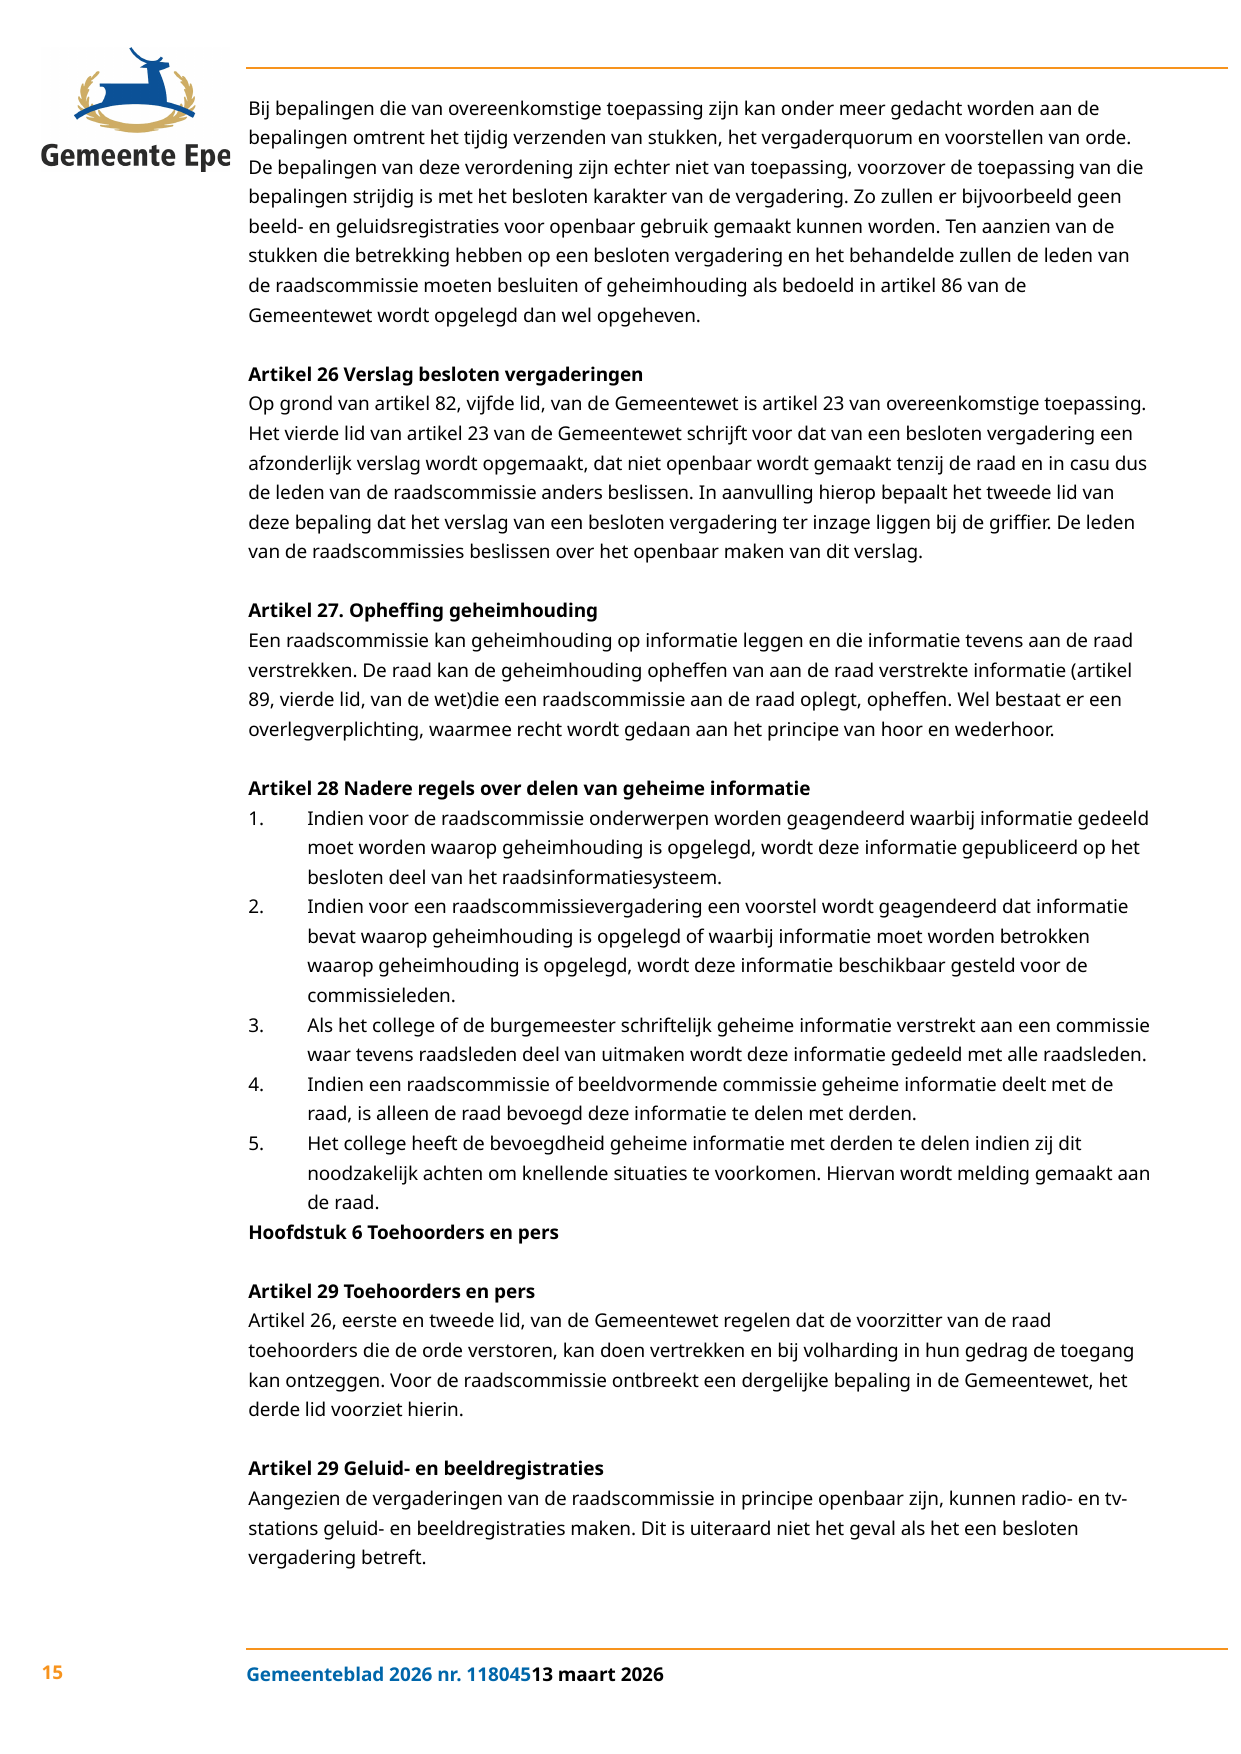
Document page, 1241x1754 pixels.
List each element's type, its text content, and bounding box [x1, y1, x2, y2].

list Als het college of de burgemeester schriftelijk geheime informatie verstrekt aan een commissie waar tevens raadsleden deel van uitmaken wordt deze informatie gedeeld met alle raadsleden. [248, 1012, 1152, 1067]
text Artikel 26 Verslag besloten vergaderingen [248, 361, 1152, 387]
list Indien een raadscommissie of beeldvormende commissie geheime informatie deelt met de raad, is alleen de raad bevoegd deze informatie te delen met derden. [248, 1071, 1152, 1126]
text Artikel 27. Opheffing geheimhouding [248, 598, 1152, 623]
text Hoofdstuk 6 Toehoorders en pers [248, 1219, 1152, 1245]
list Het college heeft de bevoegdheid geheime informatie met derden te delen indien zij dit noodzakelijk achten om knellende situaties te voorkomen. Hiervan wordt melding gemaakt aan de raad. [248, 1130, 1152, 1215]
text Artikel 29 Toehoorders en pers [248, 1278, 1152, 1304]
text Artikel 28 Nadere regels over delen van geheime informatie [248, 775, 1152, 801]
text Bij bepalingen die van overeenkomstige toepassing zijn kan onder meer gedacht worden aan de bepalingen omtrent het tijdig verzenden van stukken, het vergaderquorum en voorstellen van orde. De bepalingen van deze verordening zijn echter niet van toepassing, voorzover de toepassing van die bepalingen strijdig is met het besloten karakter van de vergadering. Zo zullen er bijvoorbeeld geen beeld- en geluidsregistraties voor openbaar gebruik gemaakt kunnen worden. Ten aanzien van de stukken die betrekking hebben op een besloten vergadering en het behandelde zullen de leden van de raadscommissie moeten besluiten of geheimhouding als bedoeld in artikel 86 van de Gemeentewet wordt opgelegd dan wel opgeheven. [248, 95, 1152, 328]
text Een raadscommissie kan geheimhouding op informatie leggen en die informatie tevens aan de raad verstrekken. De raad kan de geheimhouding opheffen van aan de raad verstrekte informatie (artikel 89, vierde lid, van de wet)die een raadscommissie aan de raad oplegt, opheffen. Wel bestaat er een overlegverplichting, waarmee recht wordt gedaan aan het principe van hoor en wederhoor. [248, 627, 1152, 742]
text Artikel 29 Geluid- en beeldregistraties [248, 1456, 1152, 1481]
list Indien voor de raadscommissie onderwerpen worden geagendeerd waarbij informatie gedeeld moet worden waarop geheimhouding is opgelegd, wordt deze informatie gepubliceerd op het besloten deel van het raadsinformatiesysteem. [248, 805, 1152, 890]
text Artikel 26, eerste en tweede lid, van de Gemeentewet regelen dat de voorzitter van de raad toehoorders die de orde verstoren, kan doen vertrekken en bij volharding in hun gedrag de toegang kan ontzeggen. Voor de raadscommissie ontbreekt een dergelijke bepaling in de Gemeentewet, het derde lid voorziet hierin. [248, 1308, 1152, 1422]
list Indien voor een raadscommissievergadering een voorstel wordt geagendeerd dat informatie bevat waarop geheimhouding is opgelegd of waarbij informatie moet worden betrokken waarop geheimhouding is opgelegd, wordt deze informatie beschikbaar gesteld voor de commissieleden. [248, 893, 1152, 1008]
text Op grond van artikel 82, vijfde lid, van de Gemeentewet is artikel 23 van overeenkomstige toepassing. Het vierde lid van artikel 23 van de Gemeentewet schrijft voor dat van een besloten vergadering een afzonderlijk verslag wordt opgemaakt, dat niet openbaar wordt gemaakt tenzij de raad en in casu dus de leden van de raadscommissie anders beslissen. In aanvulling hierop bepaalt het tweede lid van deze bepaling dat het verslag van een besloten vergadering ter inzage liggen bij de griffier. De leden van de raadscommissies beslissen over het openbaar maken van dit verslag. [248, 391, 1152, 564]
text Aangezien de vergaderingen van de raadscommissie in principe openbaar zijn, kunnen radio- en tv-stations geluid- en beeldregistraties maken. Dit is uiteraard niet het geval als het een besloten vergadering betreft. [248, 1485, 1152, 1570]
picture [41, 47, 231, 172]
